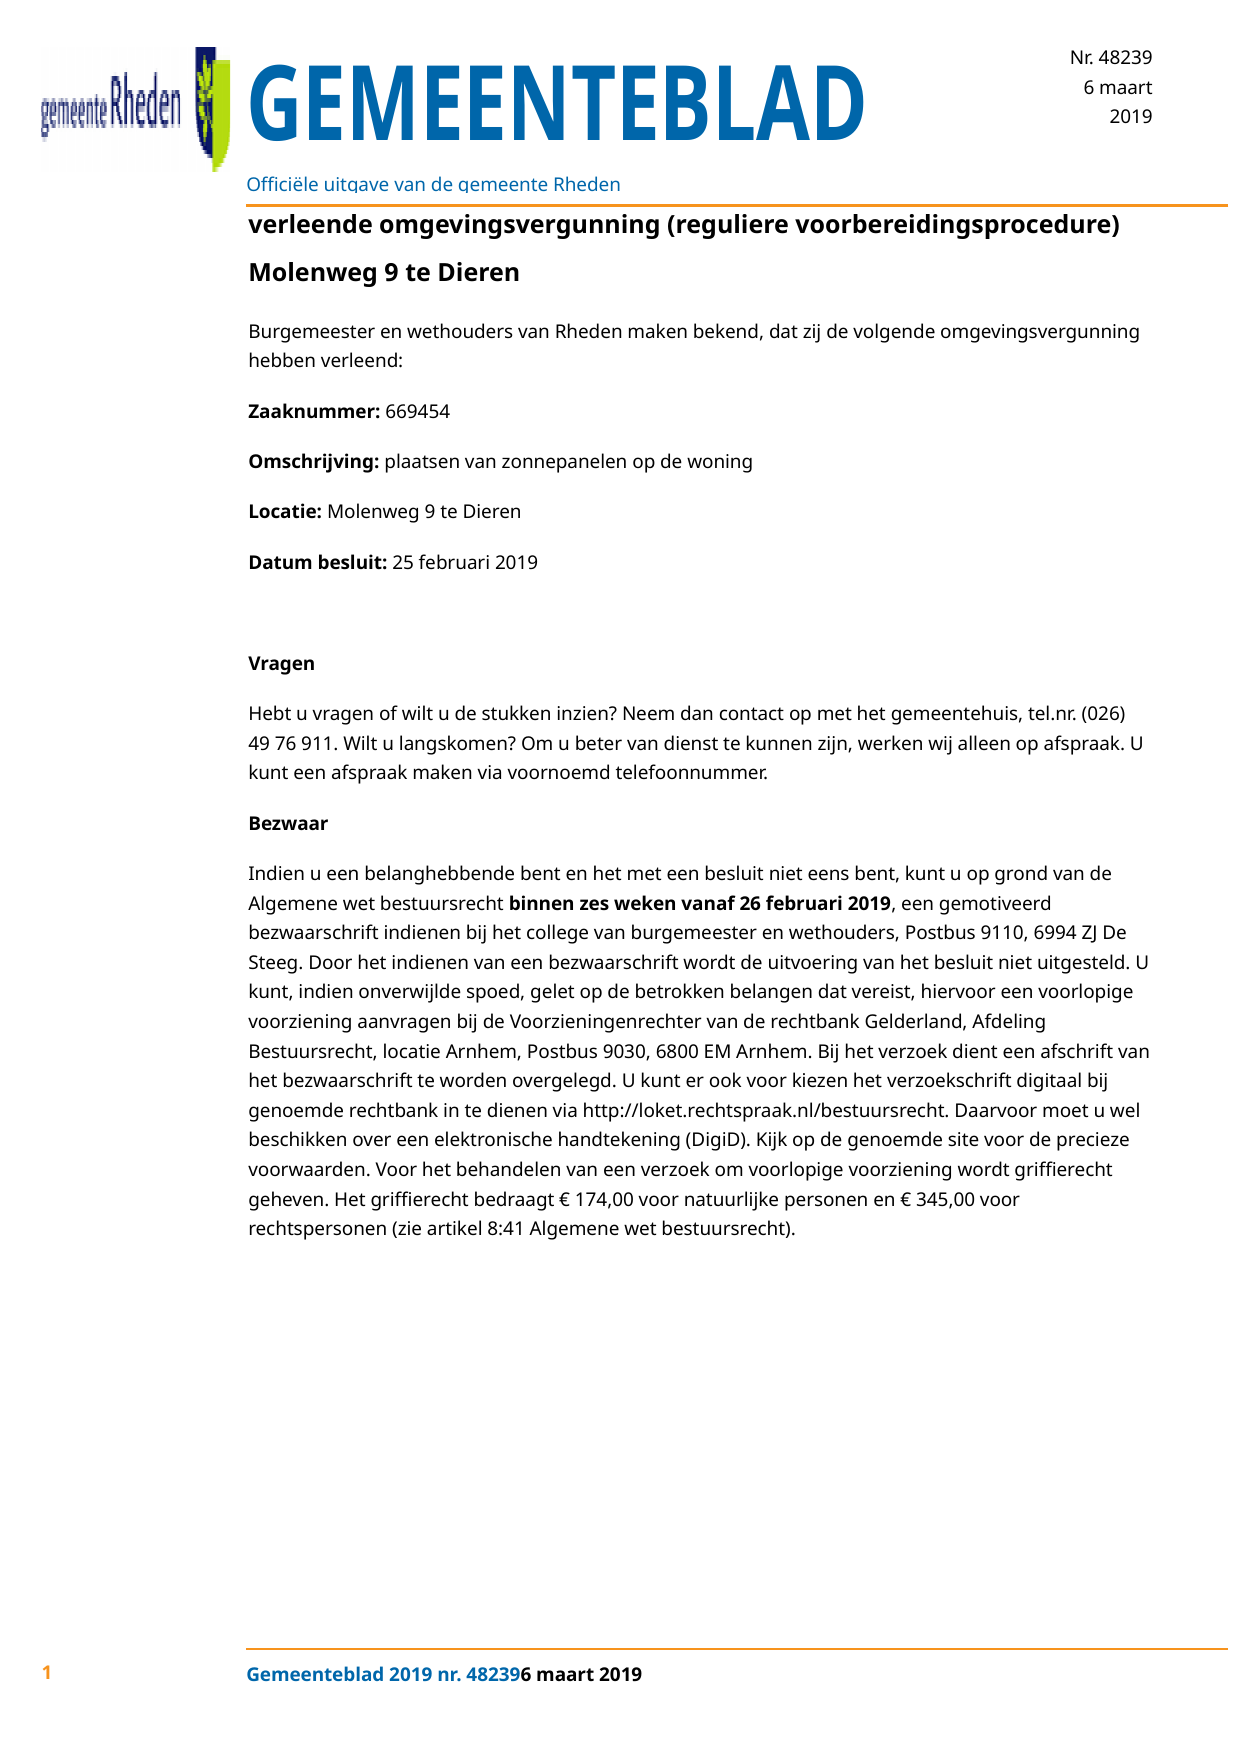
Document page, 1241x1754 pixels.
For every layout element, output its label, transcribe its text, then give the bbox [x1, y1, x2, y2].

text Locatie: Molenweg 9 te Dieren [248, 499, 1152, 524]
text Datum besluit: 25 februari 2019 [248, 549, 1152, 575]
text Vragen [248, 650, 1152, 676]
text verleende omgevingsvergunning (reguliere voorbereidingsprocedure) Molenweg 9 te Dieren [248, 207, 1152, 288]
text Bezwaar [248, 810, 1152, 836]
text Burgemeester en wethouders van Rheden maken bekend, dat zij de volgende omgevingsvergunning hebben verleend: [248, 318, 1152, 373]
text Indien u een belanghebbende bent en het met een besluit niet eens bent, kunt u op grond van de Algemene wet bestuursrecht binnen zes weken vanaf 26 februari 2019, een gemotiveerd bezwaarschrift indienen bij het college van burgemeester en wethouders, Postbus 9110, 6994 ZJ De Steeg. Door het indienen van een bezwaarschrift wordt de uitvoering van het besluit niet uitgesteld. U kunt, indien onverwijlde spoed, gelet op de betrokken belangen dat vereist, hiervoor een voorlopige voorziening aanvragen bij de Voorzieningenrechter van de rechtbank Gelderland, Afdeling Bestuursrecht, locatie Arnhem, Postbus 9030, 6800 EM Arnhem. Bij het verzoek dient een afschrift van het bezwaarschrift te worden overgelegd. U kunt er ook voor kiezen het verzoekschrift digitaal bij genoemde rechtbank in te dienen via http://loket.rechtspraak.nl/bestuursrecht. Daarvoor moet u wel beschikken over een elektronische handtekening (DigiD). Kijk op de genoemde site voor de precieze voorwaarden. Voor het behandelen van een verzoek om voorlopige voorziening wordt griffierecht geheven. Het griffierecht bedraagt € 174,00 voor natuurlijke personen en € 345,00 voor rechtspersonen (zie artikel 8:41 Algemene wet bestuursrecht). [248, 860, 1152, 1241]
text Zaaknummer: 669454 [248, 398, 1152, 424]
text Omschrijving: plaatsen van zonnepanelen op de woning [248, 448, 1152, 474]
picture [41, 47, 231, 172]
text Hebt u vragen of wilt u de stukken inzien? Neem dan contact op met het gemeentehuis, tel.nr. (026) 49 76 911. Wilt u langskomen? Om u beter van dienst te kunnen zijn, werken wij alleen op afspraak. U kunt een afspraak maken via voornoemd telefoonnummer. [248, 700, 1152, 785]
